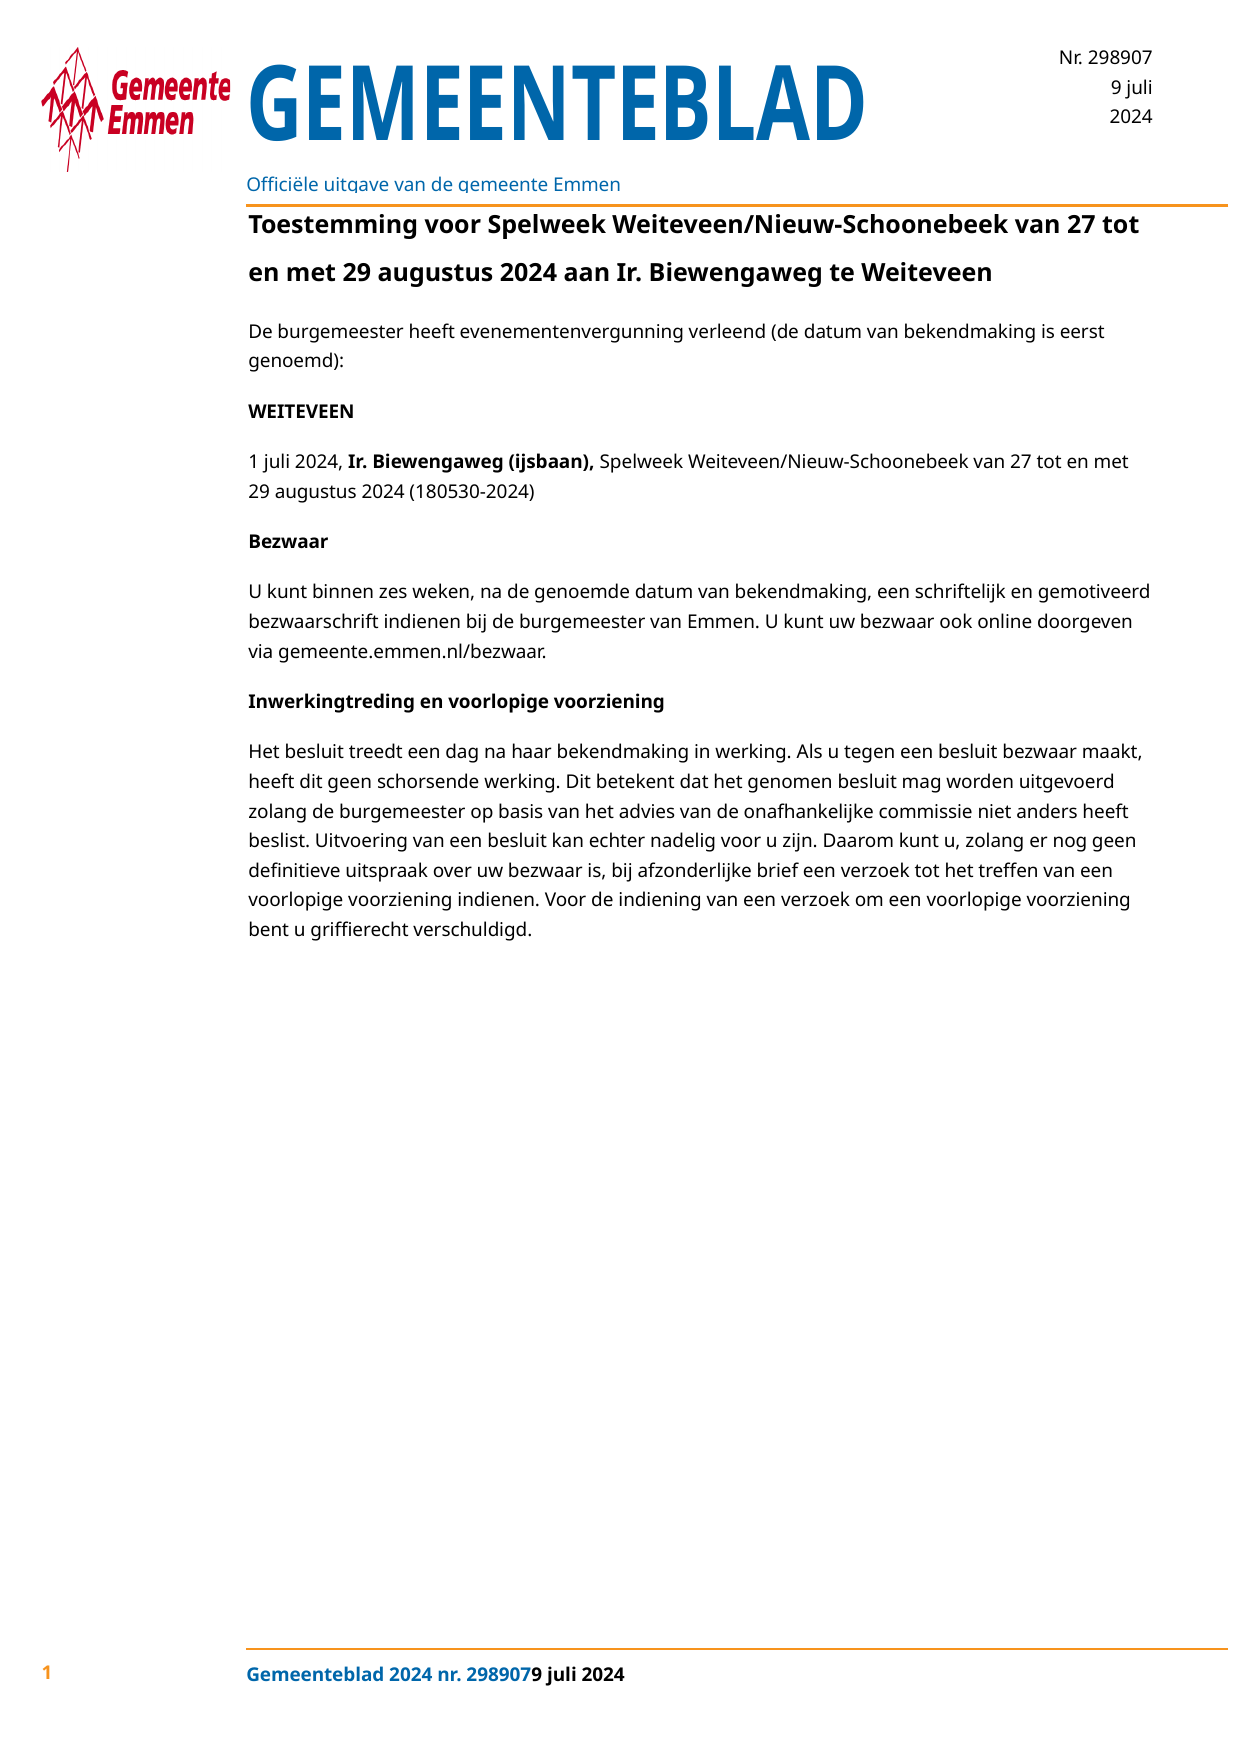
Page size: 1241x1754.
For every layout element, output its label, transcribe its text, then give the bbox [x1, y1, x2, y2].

text WEITEVEEN [248, 398, 1152, 424]
text U kunt binnen zes weken, na de genoemde datum van bekendmaking, een schriftelijk en gemotiveerd bezwaarschrift indienen bij de burgemeester van Emmen. U kunt uw bezwaar ook online doorgeven via gemeente.emmen.nl/bezwaar. [248, 579, 1152, 664]
text Inwerkingtreding en voorlopige voorziening [248, 688, 1152, 714]
picture [41, 47, 231, 172]
text 1 juli 2024, Ir. Biewengaweg (ijsbaan), Spelweek Weiteveen/Nieuw-Schoonebeek van 27 tot en met 29 augustus 2024 (180530-2024) [248, 448, 1152, 504]
text De burgemeester heeft evenementenvergunning verleend (de datum van bekendmaking is eerst genoemd): [248, 318, 1152, 373]
text Bezwaar [248, 528, 1152, 554]
text Het besluit treedt een dag na haar bekendmaking in werking. Als u tegen een besluit bezwaar maakt, heeft dit geen schorsende werking. Dit betekent dat het genomen besluit mag worden uitgevoerd zolang de burgemeester op basis van het advies van de onafhankelijke commissie niet anders heeft beslist. Uitvoering van een besluit kan echter nadelig voor u zijn. Daarom kunt u, zolang er nog geen definitieve uitspraak over uw bezwaar is, bij afzonderlijke brief een verzoek tot het treffen van een voorlopige voorziening indienen. Voor de indiening van een verzoek om een voorlopige voorziening bent u griffierecht verschuldigd. [248, 739, 1152, 942]
text Toestemming voor Spelweek Weiteveen/Nieuw-Schoonebeek van 27 tot en met 29 augustus 2024 aan Ir. Biewengaweg te Weiteveen [248, 207, 1152, 288]
